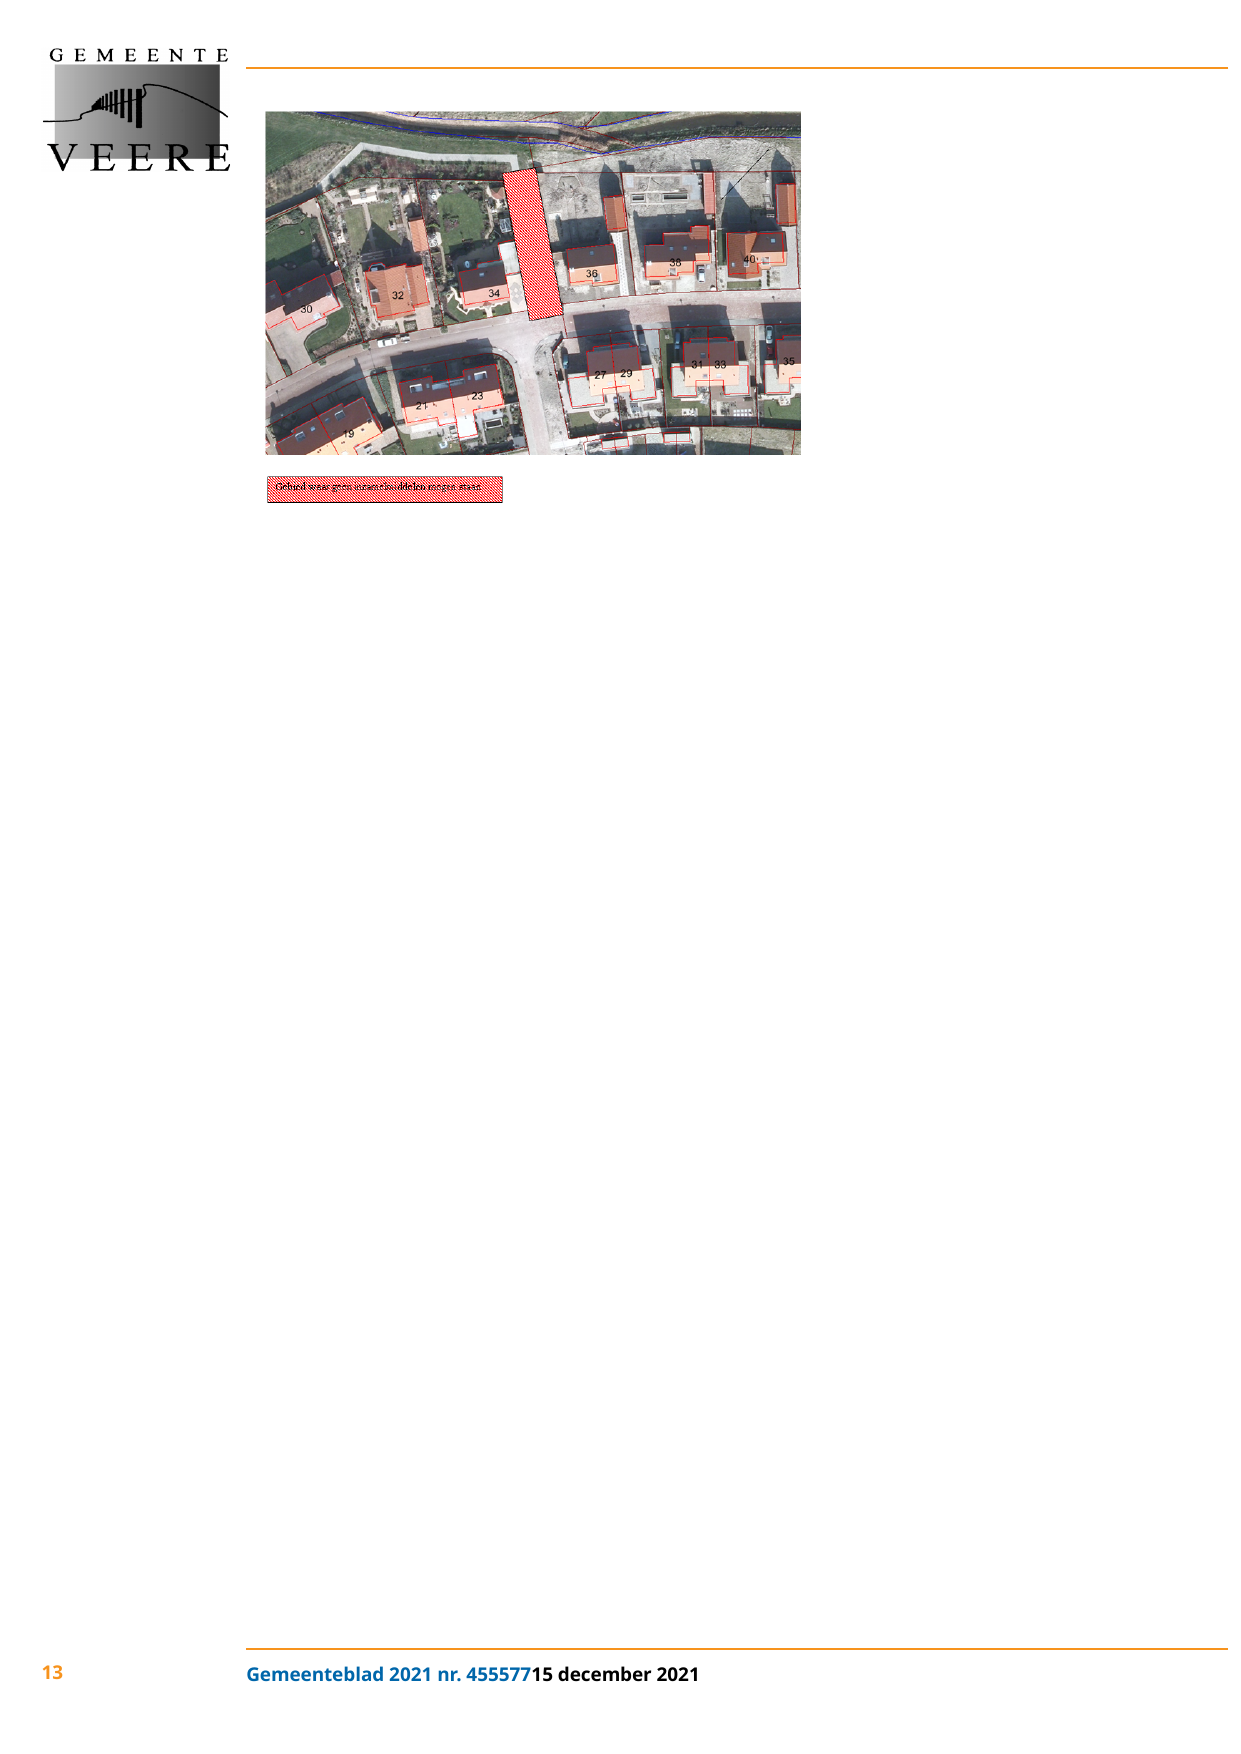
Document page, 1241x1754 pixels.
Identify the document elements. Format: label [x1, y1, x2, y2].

picture [248, 95, 839, 532]
picture [41, 47, 231, 172]
